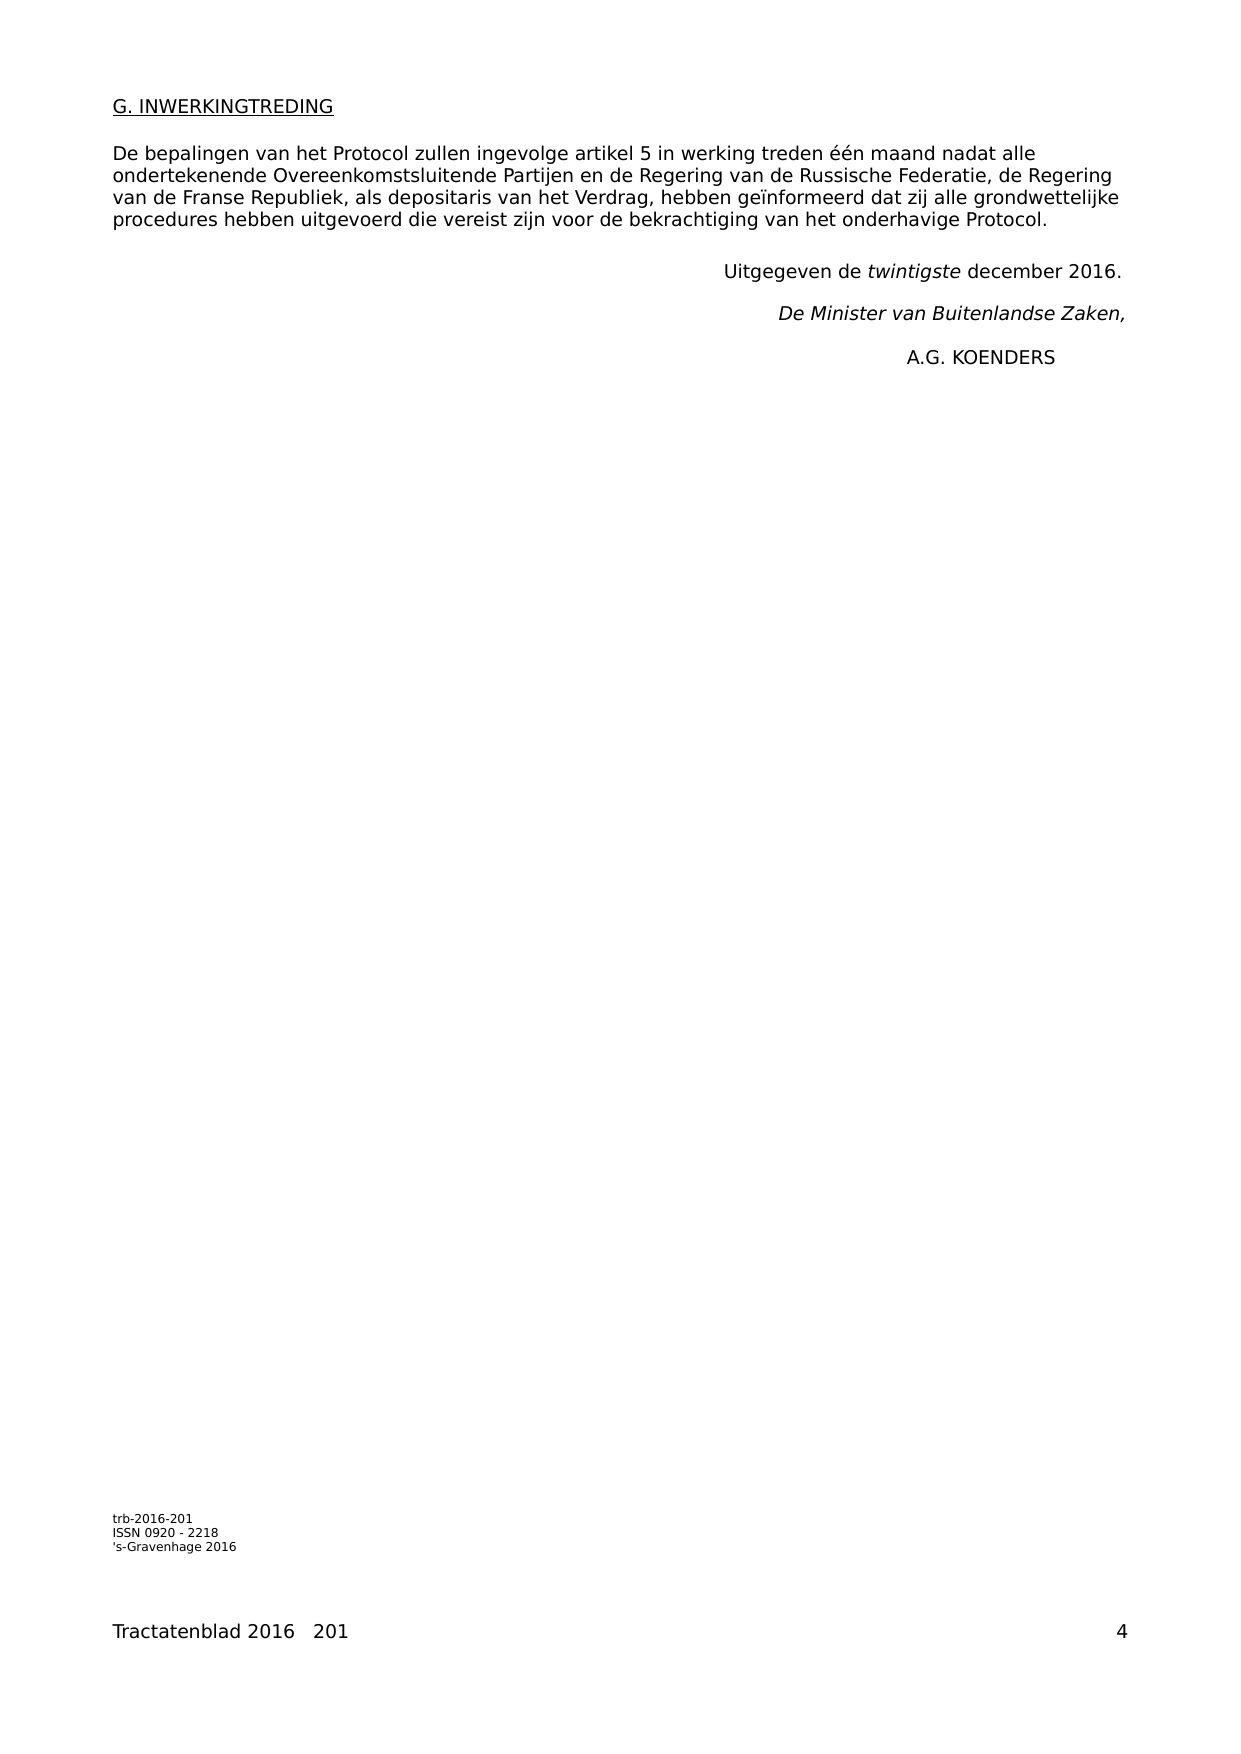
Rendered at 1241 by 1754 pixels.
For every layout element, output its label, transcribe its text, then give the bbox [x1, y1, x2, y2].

text ISSN 0920 - 2218 [112, 1526, 346, 1540]
text 's-Gravenhage 2016 [112, 1540, 346, 1554]
text trb-2016-201 [112, 1512, 346, 1526]
subtitle G. INWERKINGTREDING [112, 96, 1128, 118]
text Uitgegeven de twintigste december 2016. [112, 261, 1128, 283]
text De bepalingen van het Protocol zullen ingevolge artikel 5 in werking treden één maand nadat alle ondertekenende Overeenkomstsluitende Partijen en de Regering van de Russische Federatie, de Regering van de Franse Republiek, als depositaris van het Verdrag, hebben geïnformeerd dat zij alle grondwettelijke procedures hebben uitgevoerd die vereist zijn voor de bekrachtiging van het onderhavige Protocol. [112, 143, 1128, 231]
text De Minister van Buitenlandse Zaken, A.G. KOENDERS [112, 303, 1128, 369]
